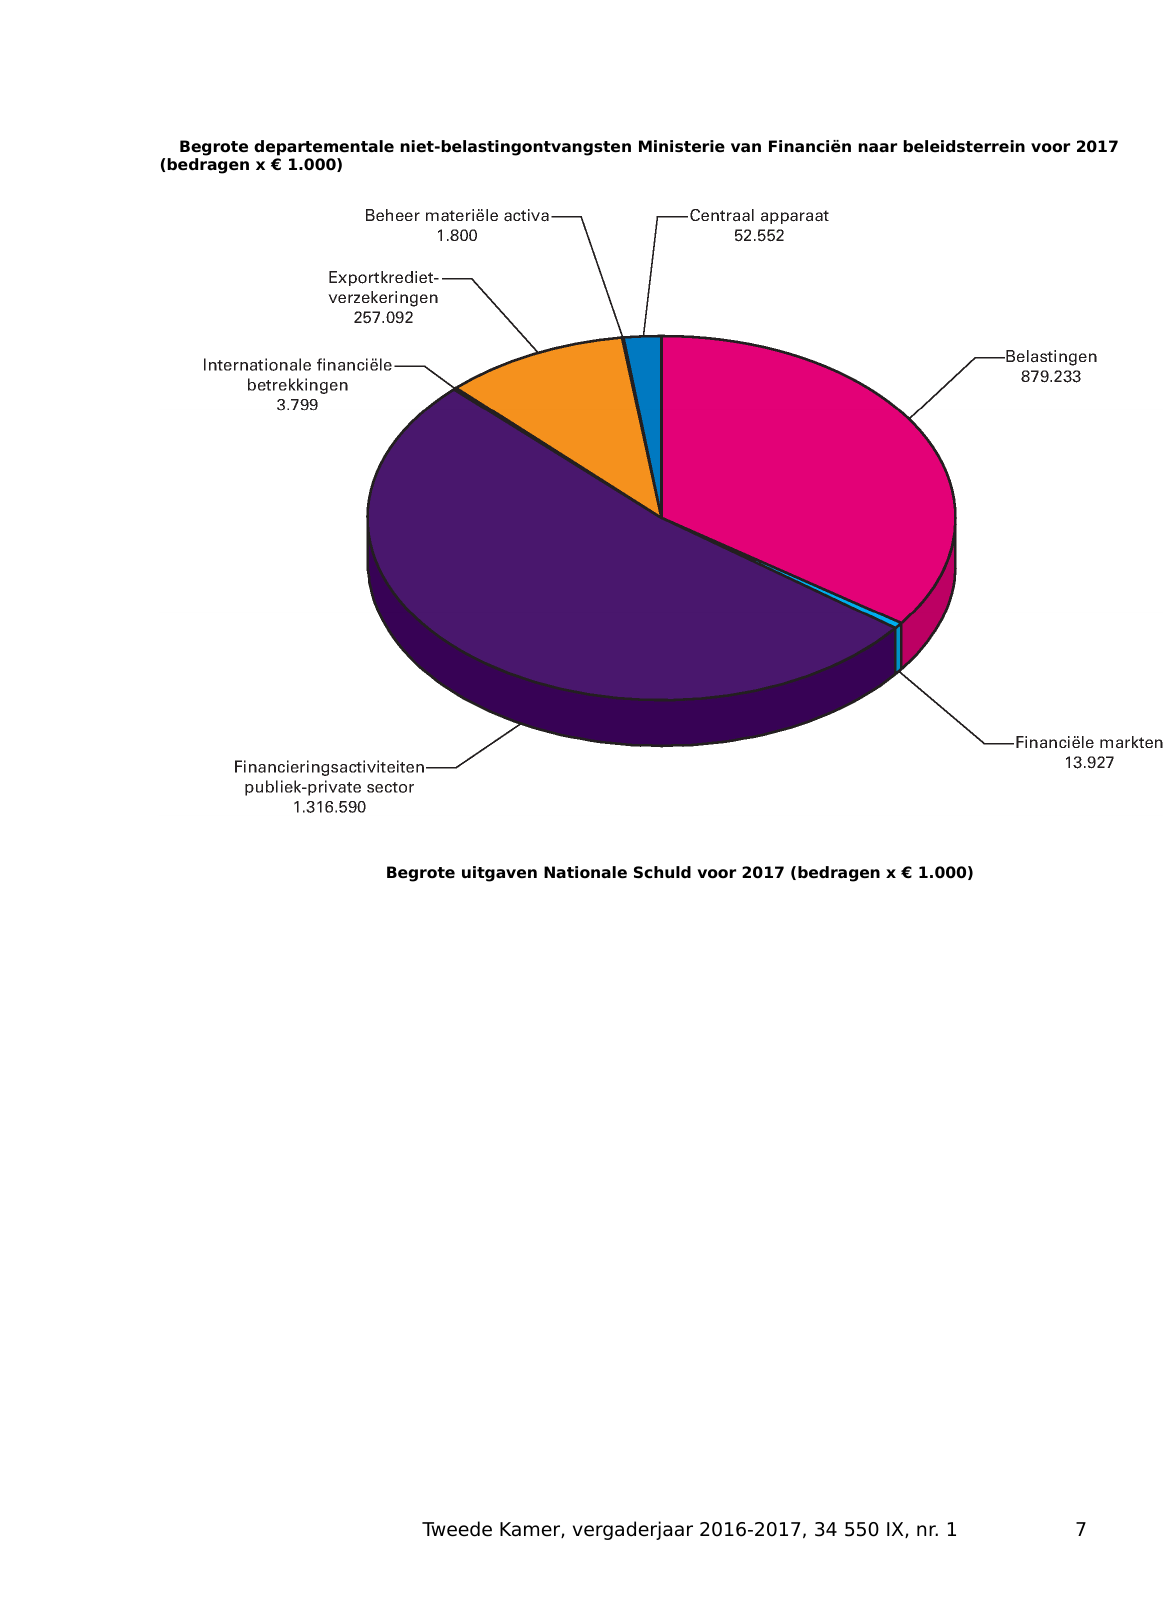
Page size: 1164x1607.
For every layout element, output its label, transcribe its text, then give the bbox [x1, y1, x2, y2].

picture [159, 207, 1164, 816]
text Begrote uitgaven Nationale Schuld voor 2017 (bedragen x € 1.000) [366, 864, 1163, 882]
text Begrote departementale niet-belastingontvangsten Ministerie van Financiën naar beleidsterrein voor 2017 (bedragen x € 1.000) [159, 138, 1163, 174]
